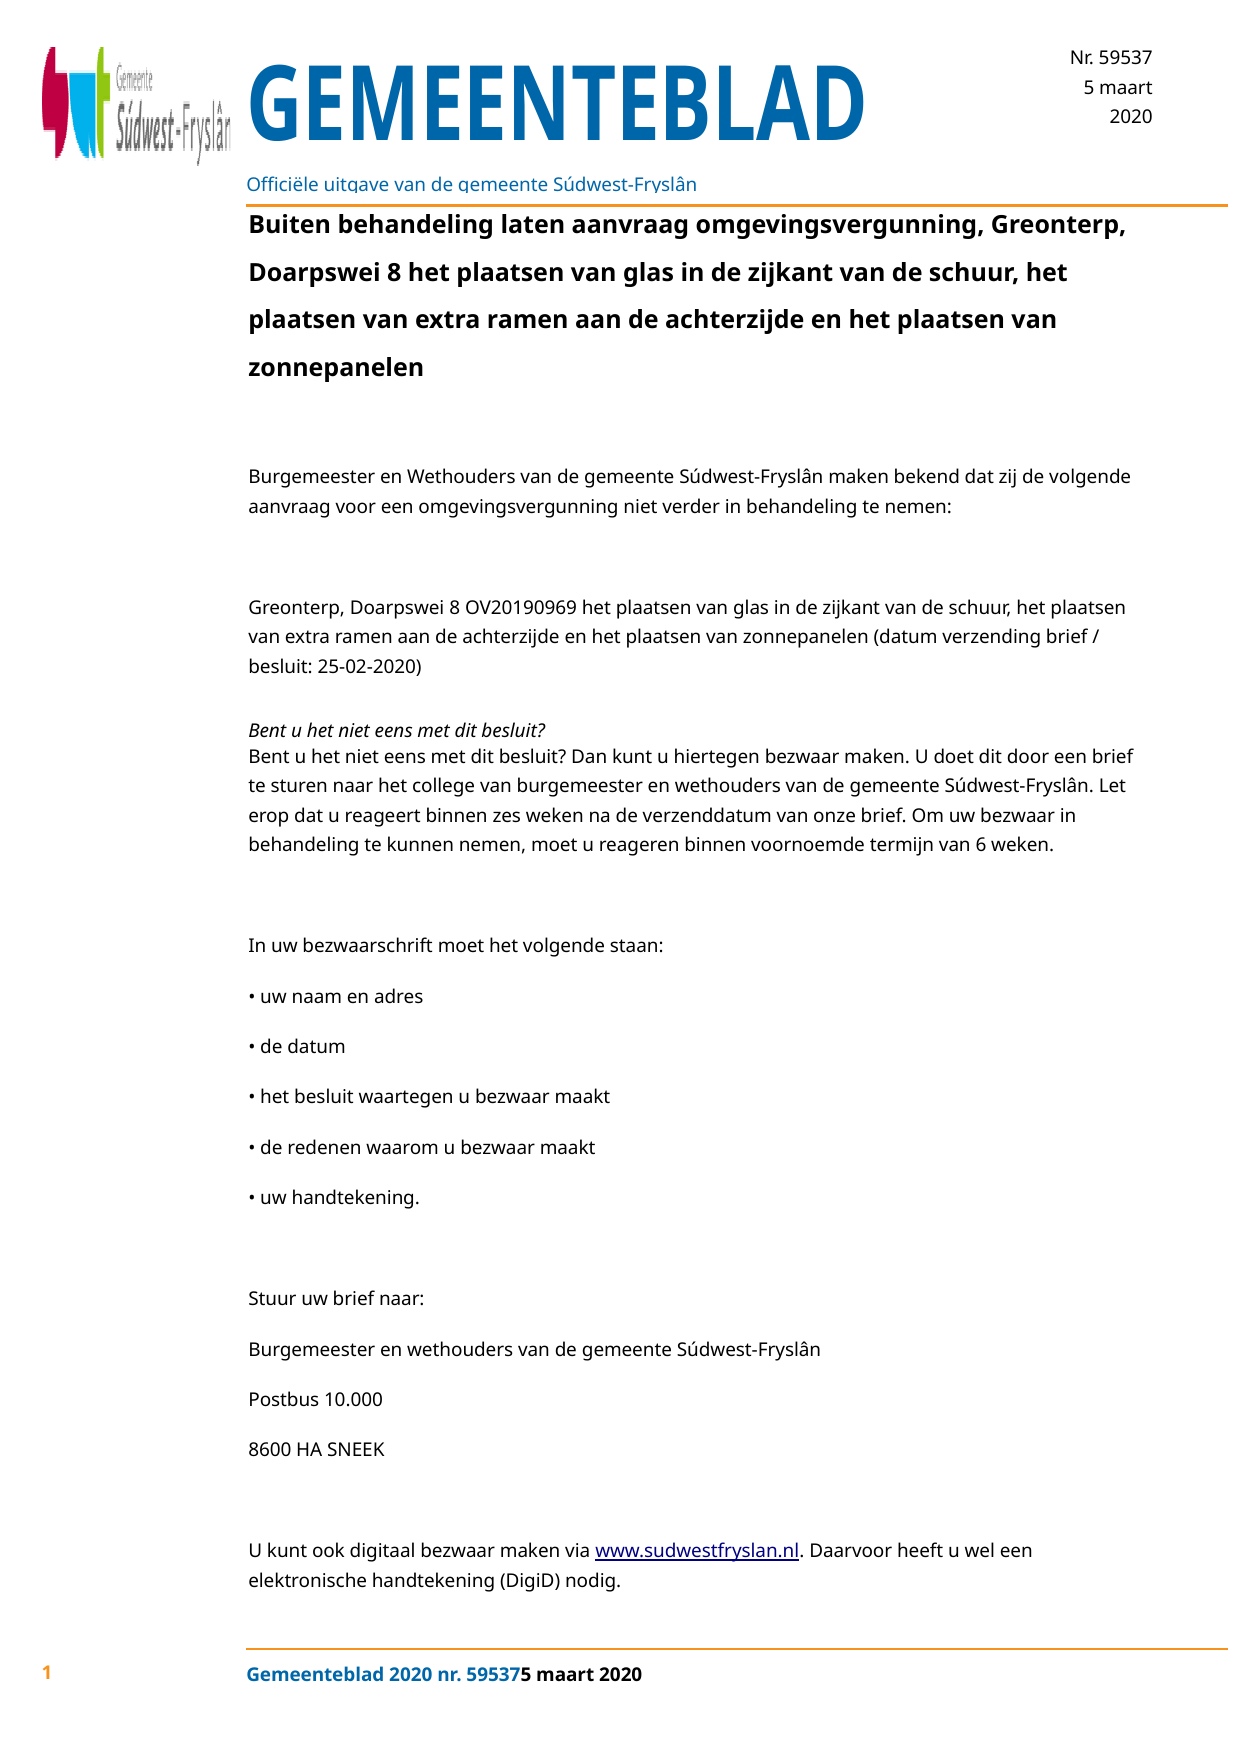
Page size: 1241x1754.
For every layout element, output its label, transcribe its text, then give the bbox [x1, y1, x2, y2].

picture [41, 47, 231, 172]
text Bent u het niet eens met dit besluit? [248, 717, 1152, 743]
text • de datum [248, 1033, 1152, 1059]
text Greonterp, Doarpswei 8 OV20190969 het plaatsen van glas in de zijkant van de schuur, het plaatsen van extra ramen aan de achterzijde en het plaatsen van zonnepanelen (datum verzending brief / besluit: 25-02-2020) [248, 594, 1152, 679]
text Burgemeester en Wethouders van de gemeente Súdwest-Fryslân maken bekend dat zij de volgende aanvraag voor een omgevingsvergunning niet verder in behandeling te nemen: [248, 463, 1152, 519]
text 8600 HA SNEEK [248, 1437, 1152, 1462]
text Postbus 10.000 [248, 1386, 1152, 1412]
text • het besluit waartegen u bezwaar maakt [248, 1084, 1152, 1109]
text Buiten behandeling laten aanvraag omgevingsvergunning, Greonterp, Doarpswei 8 het plaatsen van glas in de zijkant van de schuur, het plaatsen van extra ramen aan de achterzijde en het plaatsen van zonnepanelen [248, 207, 1152, 384]
text • uw handtekening. [248, 1184, 1152, 1210]
text Stuur uw brief naar: [248, 1285, 1152, 1311]
text Bent u het niet eens met dit besluit? Dan kunt u hiertegen bezwaar maken. U doet dit door een brief te sturen naar het college van burgemeester en wethouders van de gemeente Súdwest-Fryslân. Let erop dat u reageert binnen zes weken na de verzenddatum van onze brief. Om uw bezwaar in behandeling te kunnen nemen, moet u reageren binnen voornoemde termijn van 6 weken. [248, 743, 1152, 857]
text In uw bezwaarschrift moet het volgende staan: [248, 932, 1152, 958]
text U kunt ook digitaal bezwaar maken via www.sudwestfryslan.nl. Daarvoor heeft u wel een elektronische handtekening (DigiD) nodig. [248, 1537, 1152, 1593]
text • de redenen waarom u bezwaar maakt [248, 1134, 1152, 1160]
text Burgemeester en wethouders van de gemeente Súdwest-Fryslân [248, 1336, 1152, 1361]
text • uw naam en adres [248, 983, 1152, 1008]
